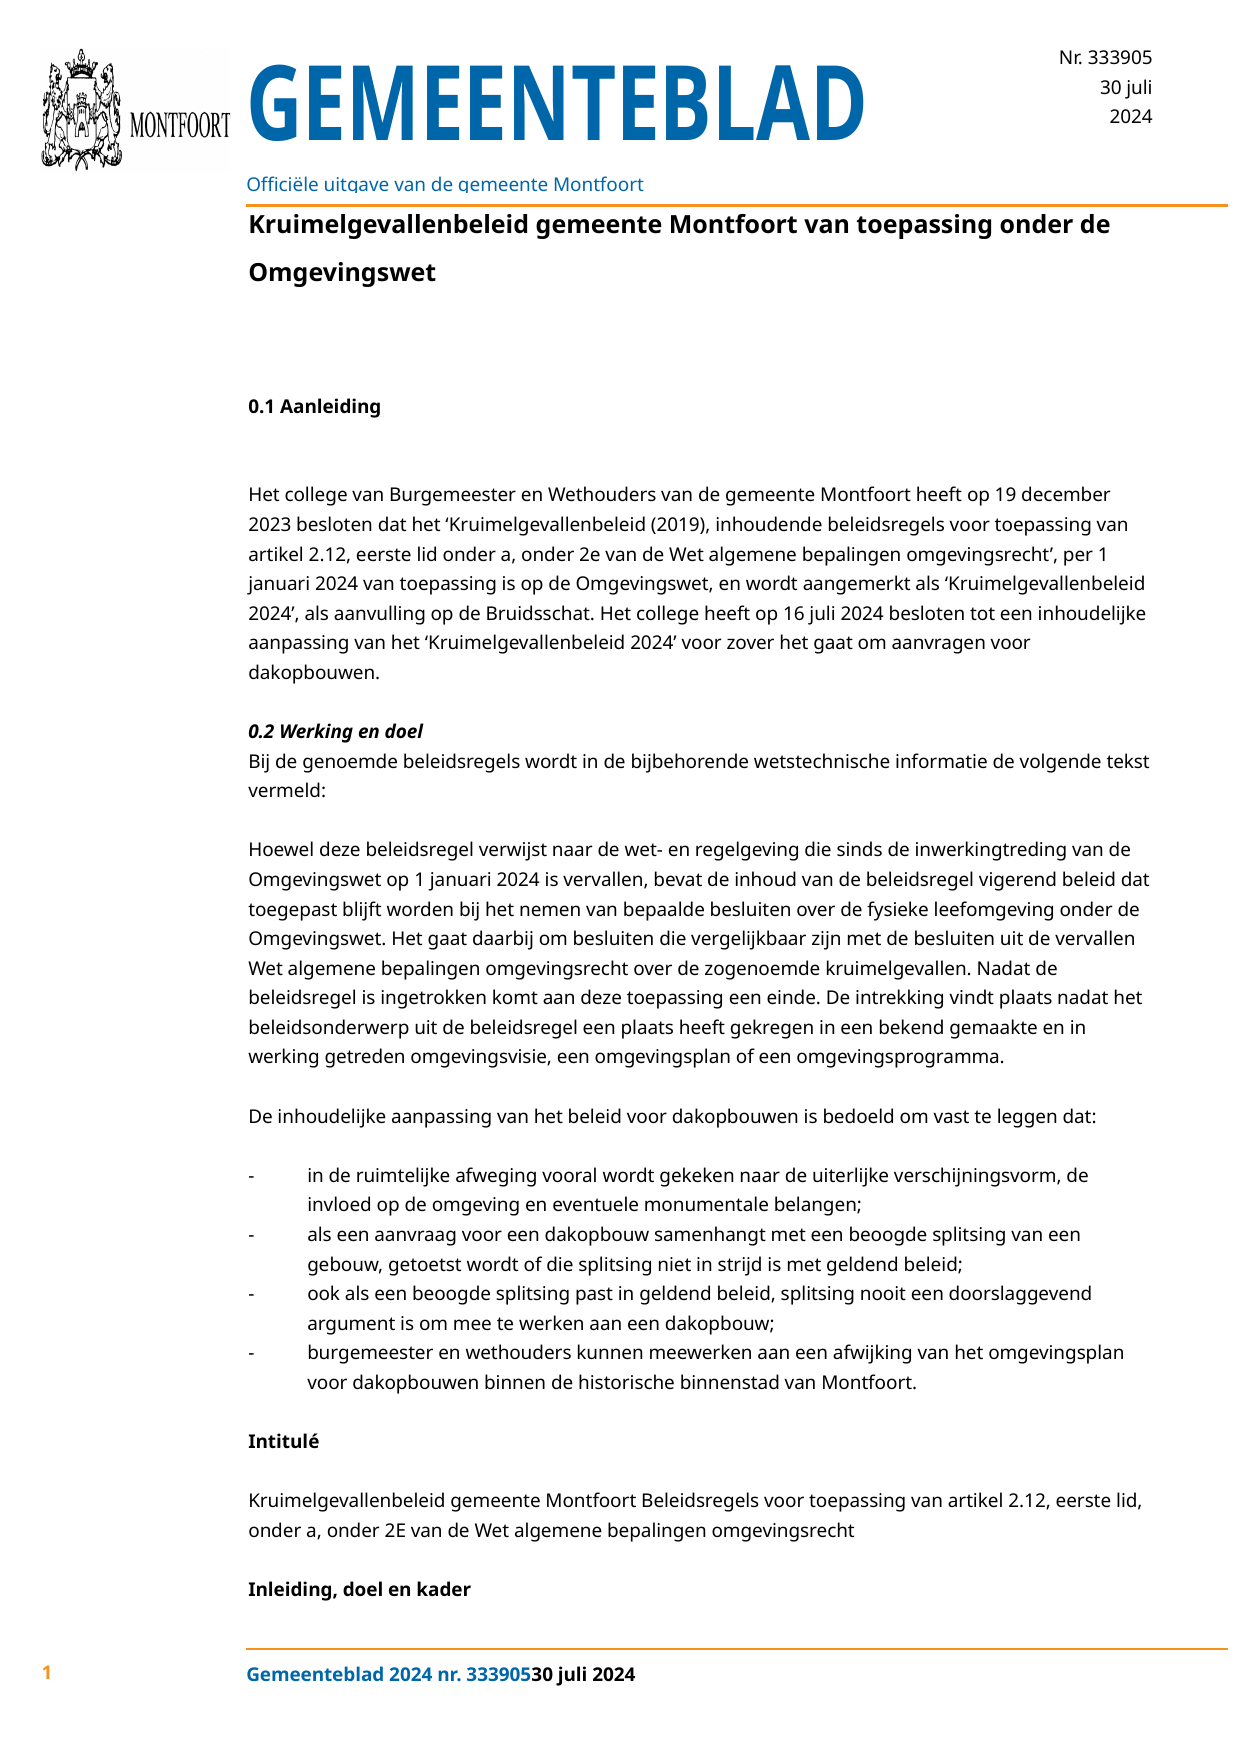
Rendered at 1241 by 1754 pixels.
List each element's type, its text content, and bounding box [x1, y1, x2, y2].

list in de ruimtelijke afweging vooral wordt gekeken naar de uiterlijke verschijningsvorm, de invloed op de omgeving en eventuele monumentale belangen; [248, 1162, 1152, 1217]
list ook als een beoogde splitsing past in geldend beleid, splitsing nooit een doorslaggevend argument is om mee te werken aan een dakopbouw; [248, 1280, 1152, 1336]
text Kruimelgevallenbeleid gemeente Montfoort van toepassing onder de Omgevingswet [248, 207, 1152, 288]
list burgemeester en wethouders kunnen meewerken aan een afwijking van het omgevingsplan voor dakopbouwen binnen de historische binnenstad van Montfoort. [248, 1339, 1152, 1395]
picture [41, 47, 231, 172]
text 0.2 Werking en doel [248, 718, 1152, 744]
text Het college van Burgemeester en Wethouders van de gemeente Montfoort heeft op 19 december 2023 besloten dat het ‘Kruimelgevallenbeleid (2019), inhoudende beleidsregels voor toepassing van artikel 2.12, eerste lid onder a, onder 2e van de Wet algemene bepalingen omgevingsrecht’, per 1 januari 2024 van toepassing is op de Omgevingswet, en wordt aangemerkt als ‘Kruimelgevallenbeleid 2024’, als aanvulling op de Bruidsschat. Het college heeft op 16 juli 2024 besloten tot een inhoudelijke aanpassing van het ‘Kruimelgevallenbeleid 2024’ voor zover het gaat om aanvragen voor dakopbouwen. [248, 482, 1152, 685]
text De inhoudelijke aanpassing van het beleid voor dakopbouwen is bedoeld om vast te leggen dat: [248, 1103, 1152, 1129]
text Bij de genoemde beleidsregels wordt in de bijbehorende wetstechnische informatie de volgende tekst vermeld: [248, 748, 1152, 803]
text 0.1 Aanleiding [248, 393, 1152, 419]
text Intitulé [248, 1428, 1152, 1454]
text Hoewel deze beleidsregel verwijst naar de wet- en regelgeving die sinds de inwerkingtreding van de Omgevingswet op 1 januari 2024 is vervallen, bevat de inhoud van de beleidsregel vigerend beleid dat toegepast blijft worden bij het nemen van bepaalde besluiten over de fysieke leefomgeving onder de Omgevingswet. Het gaat daarbij om besluiten die vergelijkbaar zijn met de besluiten uit de vervallen Wet algemene bepalingen omgevingsrecht over de zogenoemde kruimelgevallen. Nadat de beleidsregel is ingetrokken komt aan deze toepassing een einde. De intrekking vindt plaats nadat het beleidsonderwerp uit de beleidsregel een plaats heeft gekregen in een bekend gemaakte en in werking getreden omgevingsvisie, een omgevingsplan of een omgevingsprogramma. [248, 837, 1152, 1069]
list als een aanvraag voor een dakopbouw samenhangt met een beoogde splitsing van een gebouw, getoetst wordt of die splitsing niet in strijd is met geldend beleid; [248, 1221, 1152, 1277]
text Inleiding, doel en kader [248, 1576, 1152, 1602]
text Kruimelgevallenbeleid gemeente Montfoort Beleidsregels voor toepassing van artikel 2.12, eerste lid, onder a, onder 2E van de Wet algemene bepalingen omgevingsrecht [248, 1487, 1152, 1543]
